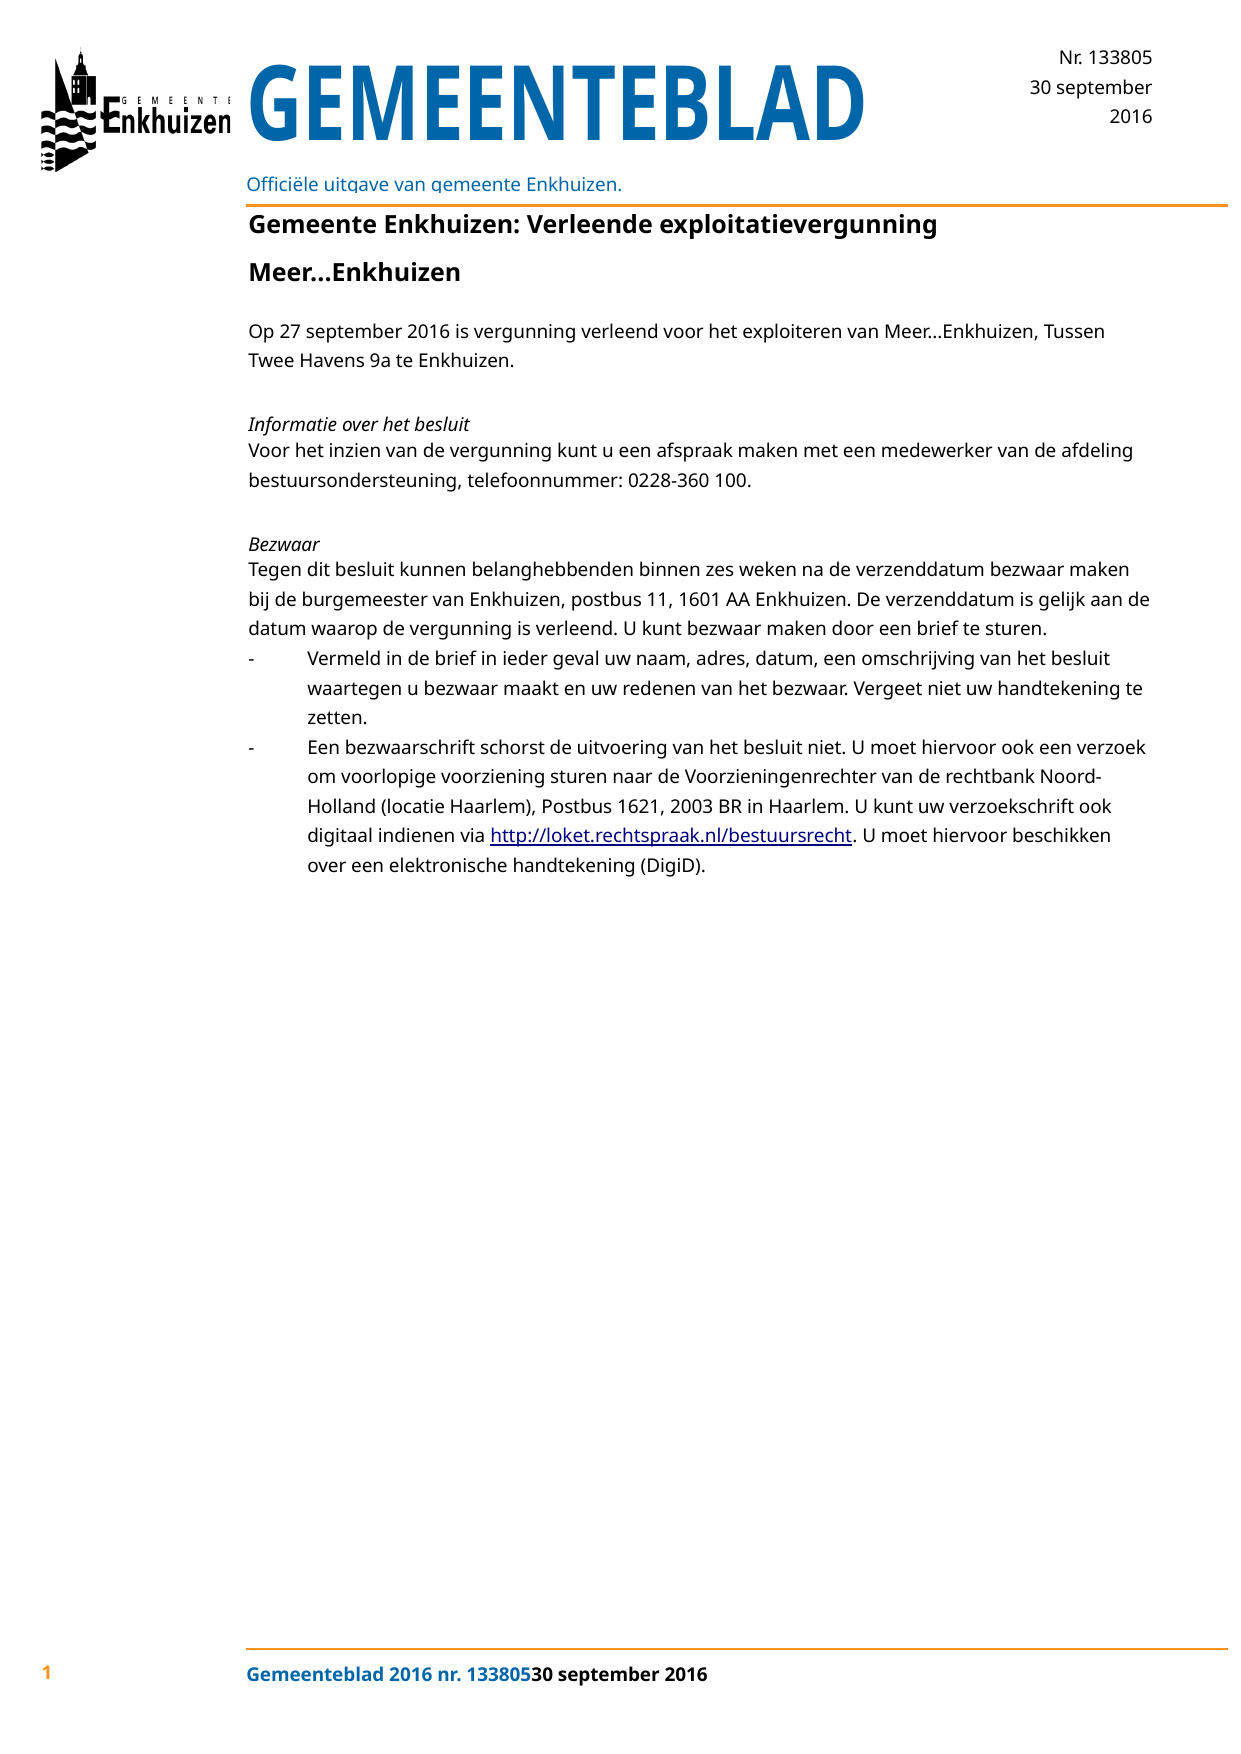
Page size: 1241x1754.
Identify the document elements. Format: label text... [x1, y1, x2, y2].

picture [41, 47, 231, 172]
text Gemeente Enkhuizen: Verleende exploitatievergunning Meer...Enkhuizen [248, 207, 1152, 288]
text Informatie over het besluit [248, 411, 1152, 437]
text Op 27 september 2016 is vergunning verleend voor het exploiteren van Meer...Enkhuizen, Tussen Twee Havens 9a te Enkhuizen. [248, 318, 1152, 373]
list Vermeld in de brief in ieder geval uw naam, adres, datum, een omschrijving van het besluit waartegen u bezwaar maakt en uw redenen van het bezwaar. Vergeet niet uw handtekening te zetten. [248, 645, 1152, 730]
list Een bezwaarschrift schorst de uitvoering van het besluit niet. U moet hiervoor ook een verzoek om voorlopige voorziening sturen naar de Voorzieningenrechter van de rechtbank Noord-Holland (locatie Haarlem), Postbus 1621, 2003 BR in Haarlem. U kunt uw verzoekschrift ook digitaal indienen via http://loket.rechtspraak.nl/bestuursrecht. U moet hiervoor beschikken over een elektronische handtekening (DigiD). [248, 734, 1152, 878]
text Bezwaar [248, 531, 1152, 556]
text Voor het inzien van de vergunning kunt u een afspraak maken met een medewerker van de afdeling bestuursondersteuning, telefoonnummer: 0228-360 100. [248, 437, 1152, 492]
text Tegen dit besluit kunnen belanghebbenden binnen zes weken na de verzenddatum bezwaar maken bij de burgemeester van Enkhuizen, postbus 11, 1601 AA Enkhuizen. De verzenddatum is gelijk aan de datum waarop de vergunning is verleend. U kunt bezwaar maken door een brief te sturen. [248, 556, 1152, 641]
